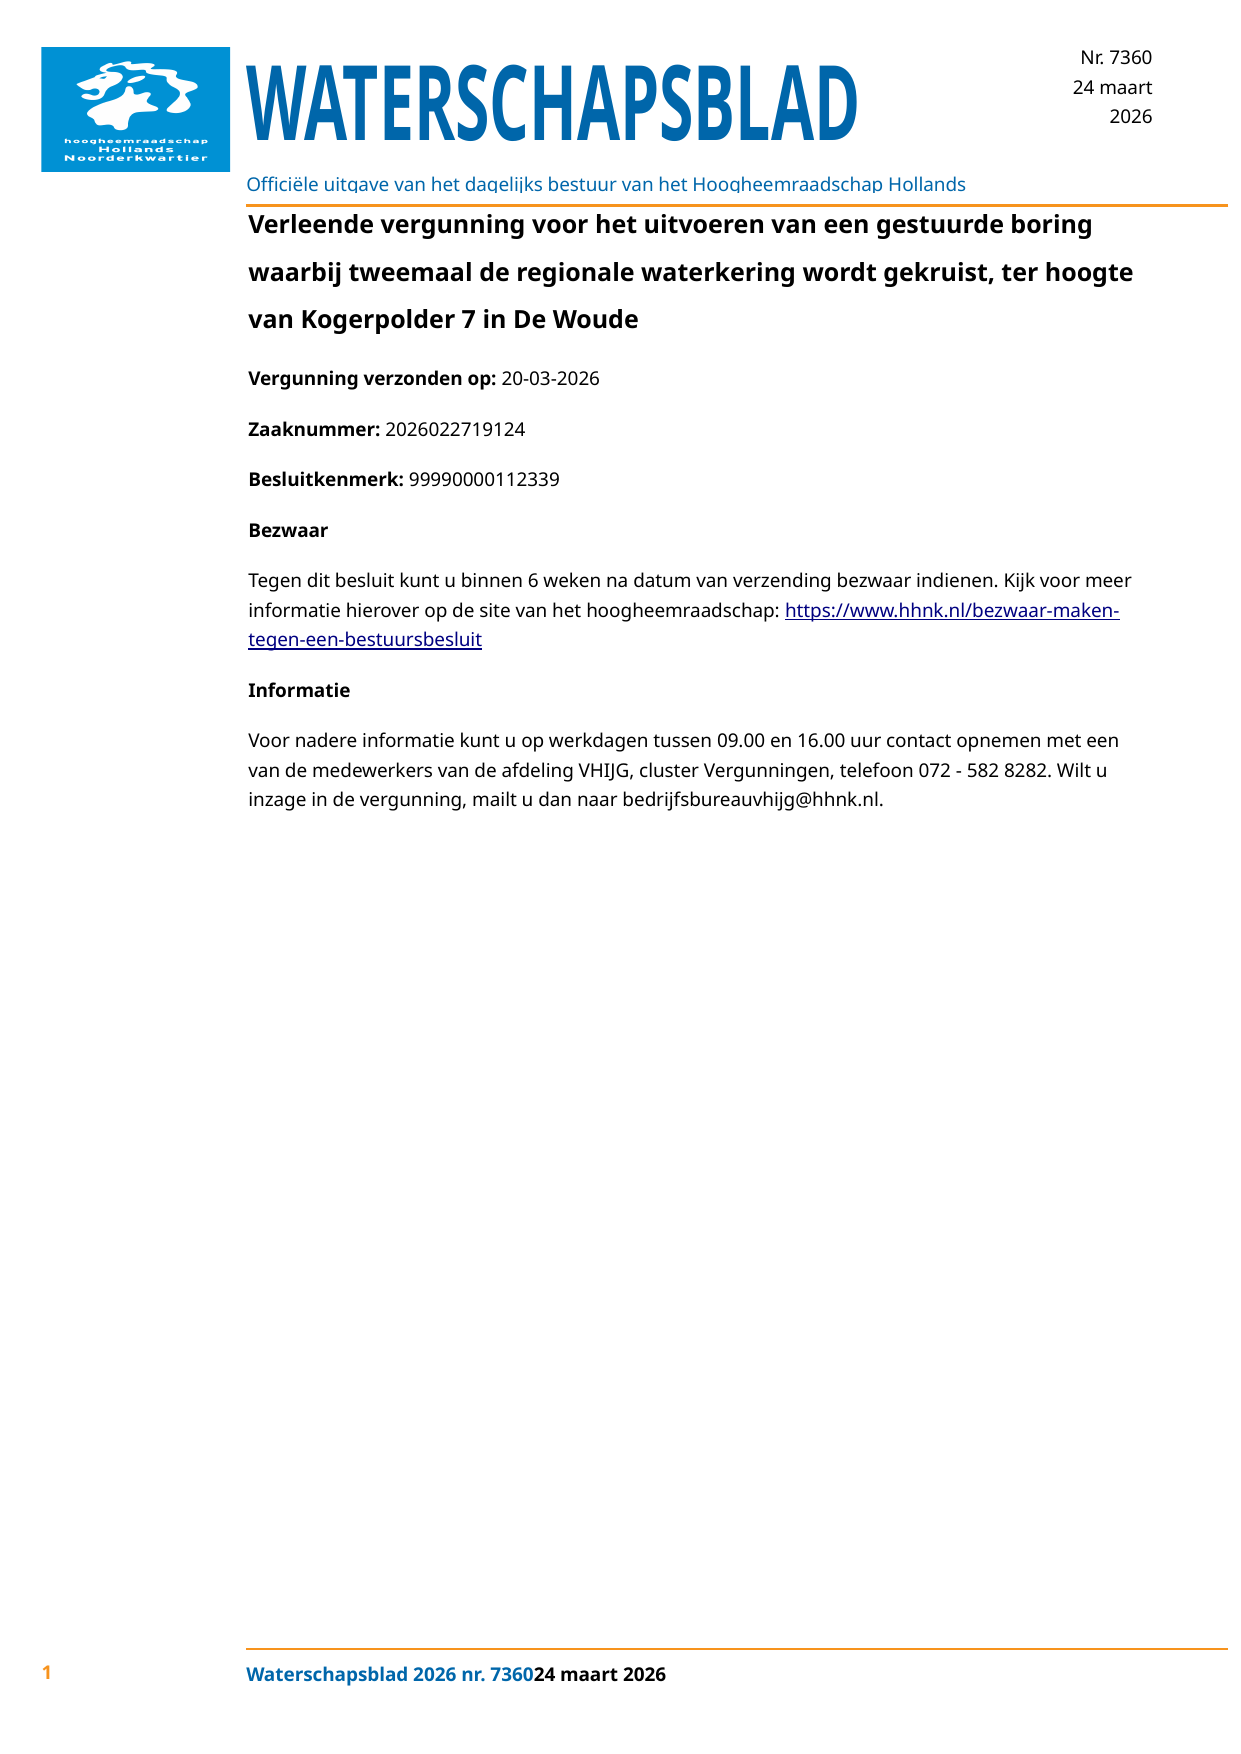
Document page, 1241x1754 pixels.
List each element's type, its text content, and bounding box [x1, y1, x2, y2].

text Besluitkenmerk: 99990000112339 [248, 466, 1152, 492]
picture [129, 76, 144, 82]
text Tegen dit besluit kunt u binnen 6 weken na datum van verzending bezwaar indienen. Kijk voor meer informatie hierover op de site van het hoogheemraadschap: https://www.hhnk.nl/bezwaar-maken-tegen-een-bestuursbesluit [248, 567, 1152, 652]
picture [118, 62, 197, 112]
picture [88, 87, 157, 130]
text Zaaknummer: 2026022719124 [248, 416, 1152, 442]
picture [78, 64, 122, 99]
text Voor nadere informatie kunt u op werkdagen tussen 09.00 en 16.00 uur contact opnemen met een van de medewerkers van de afdeling VHIJG, cluster Vergunningen, telefoon 072 - 582 8282. Wilt u inzage in de vergunning, mailt u dan naar bedrijfsbureauvhijg@hhnk.nl. [248, 727, 1152, 812]
text Bezwaar [248, 517, 1152, 542]
text Vergunning verzonden op: 20-03-2026 [248, 366, 1152, 391]
text Informatie [248, 677, 1152, 702]
text Verleende vergunning voor het uitvoeren van een gestuurde boring waarbij tweemaal de regionale waterkering wordt gekruist, ter hoogte van Kogerpolder 7 in De Woude [248, 207, 1152, 336]
